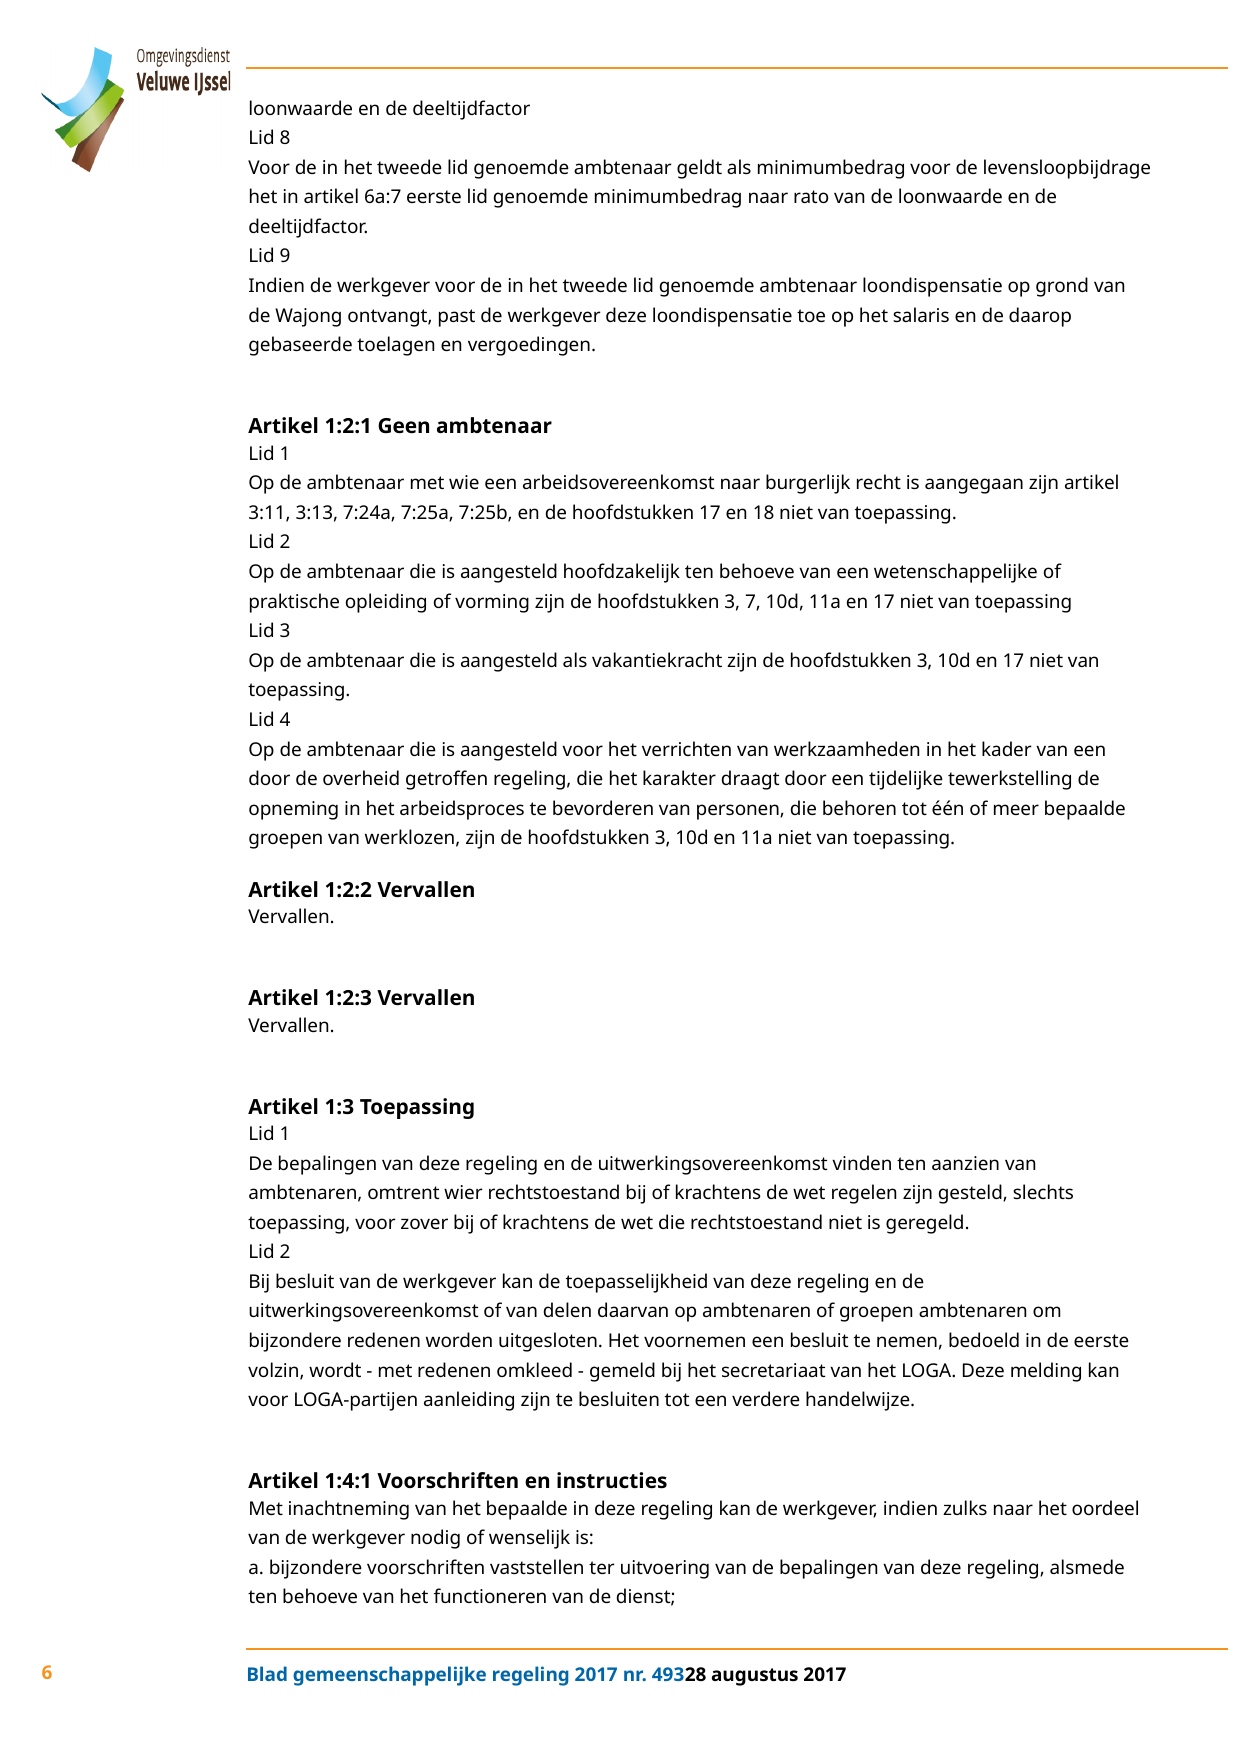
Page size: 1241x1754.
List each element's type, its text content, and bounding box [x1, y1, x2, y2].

text Lid 1 [248, 1120, 1152, 1146]
text Vervallen. [248, 1012, 1152, 1037]
text De bepalingen van deze regeling en de uitwerkingsovereenkomst vinden ten aanzien van ambtenaren, omtrent wier rechtstoestand bij of krachtens de wet regelen zijn gesteld, slechts toepassing, voor zover bij of krachtens de wet die rechtstoestand niet is geregeld. [248, 1150, 1152, 1235]
text Op de ambtenaar die is aangesteld als vakantiekracht zijn de hoofdstukken 3, 10d en 17 niet van toepassing. [248, 647, 1152, 702]
text a. bijzondere voorschriften vaststellen ter uitvoering van de bepalingen van deze regeling, alsmede ten behoeve van het functioneren van de dienst; [248, 1554, 1152, 1609]
text Lid 9 [248, 243, 1152, 268]
text Lid 4 [248, 706, 1152, 732]
text loonwaarde en de deeltijdfactor [248, 95, 1152, 121]
text Op de ambtenaar die is aangesteld voor het verrichten van werkzaamheden in het kader van een door de overheid getroffen regeling, die het karakter draagt door een tijdelijke tewerkstelling de opneming in het arbeidsproces te bevorderen van personen, die behoren tot één of meer bepaalde groepen van werklozen, zijn de hoofdstukken 3, 10d en 11a niet van toepassing. [248, 736, 1152, 850]
text Voor de in het tweede lid genoemde ambtenaar geldt als minimumbedrag voor de levensloopbijdrage het in artikel 6a:7 eerste lid genoemde minimumbedrag naar rato van de loonwaarde en de deeltijdfactor. [248, 154, 1152, 239]
text Op de ambtenaar die is aangesteld hoofdzakelijk ten behoeve van een wetenschappelijke of praktische opleiding of vorming zijn de hoofdstukken 3, 7, 10d, 11a en 17 niet van toepassing [248, 558, 1152, 613]
text Lid 8 [248, 124, 1152, 150]
text Indien de werkgever voor de in het tweede lid genoemde ambtenaar loondispensatie op grond van de Wajong ontvangt, past de werkgever deze loondispensatie toe op het salaris en de daarop gebaseerde toelagen en vergoedingen. [248, 272, 1152, 357]
text Lid 3 [248, 617, 1152, 643]
text Artikel 1:2:2 Vervallen [248, 875, 1152, 903]
text Lid 2 [248, 529, 1152, 554]
text Lid 2 [248, 1238, 1152, 1264]
text Artikel 1:2:3 Vervallen [248, 983, 1152, 1012]
text Artikel 1:3 Toepassing [248, 1092, 1152, 1120]
text Vervallen. [248, 903, 1152, 929]
picture [41, 47, 231, 172]
text Bij besluit van de werkgever kan de toepasselijkheid van deze regeling en de uitwerkingsovereenkomst of van delen daarvan op ambtenaren of groepen ambtenaren om bijzondere redenen worden uitgesloten. Het voornemen een besluit te nemen, bedoeld in de eerste volzin, wordt - met redenen omkleed - gemeld bij het secretariaat van het LOGA. Deze melding kan voor LOGA-partijen aanleiding zijn te besluiten tot een verdere handelwijze. [248, 1268, 1152, 1412]
text Lid 1 [248, 440, 1152, 466]
text Met inachtneming van het bepaalde in deze regeling kan de werkgever, indien zulks naar het oordeel van de werkgever nodig of wenselijk is: [248, 1495, 1152, 1550]
text Artikel 1:4:1 Voorschriften en instructies [248, 1466, 1152, 1495]
text Artikel 1:2:1 Geen ambtenaar [248, 411, 1152, 440]
text Op de ambtenaar met wie een arbeidsovereenkomst naar burgerlijk recht is aangegaan zijn artikel 3:11, 3:13, 7:24a, 7:25a, 7:25b, en de hoofdstukken 17 en 18 niet van toepassing. [248, 469, 1152, 525]
